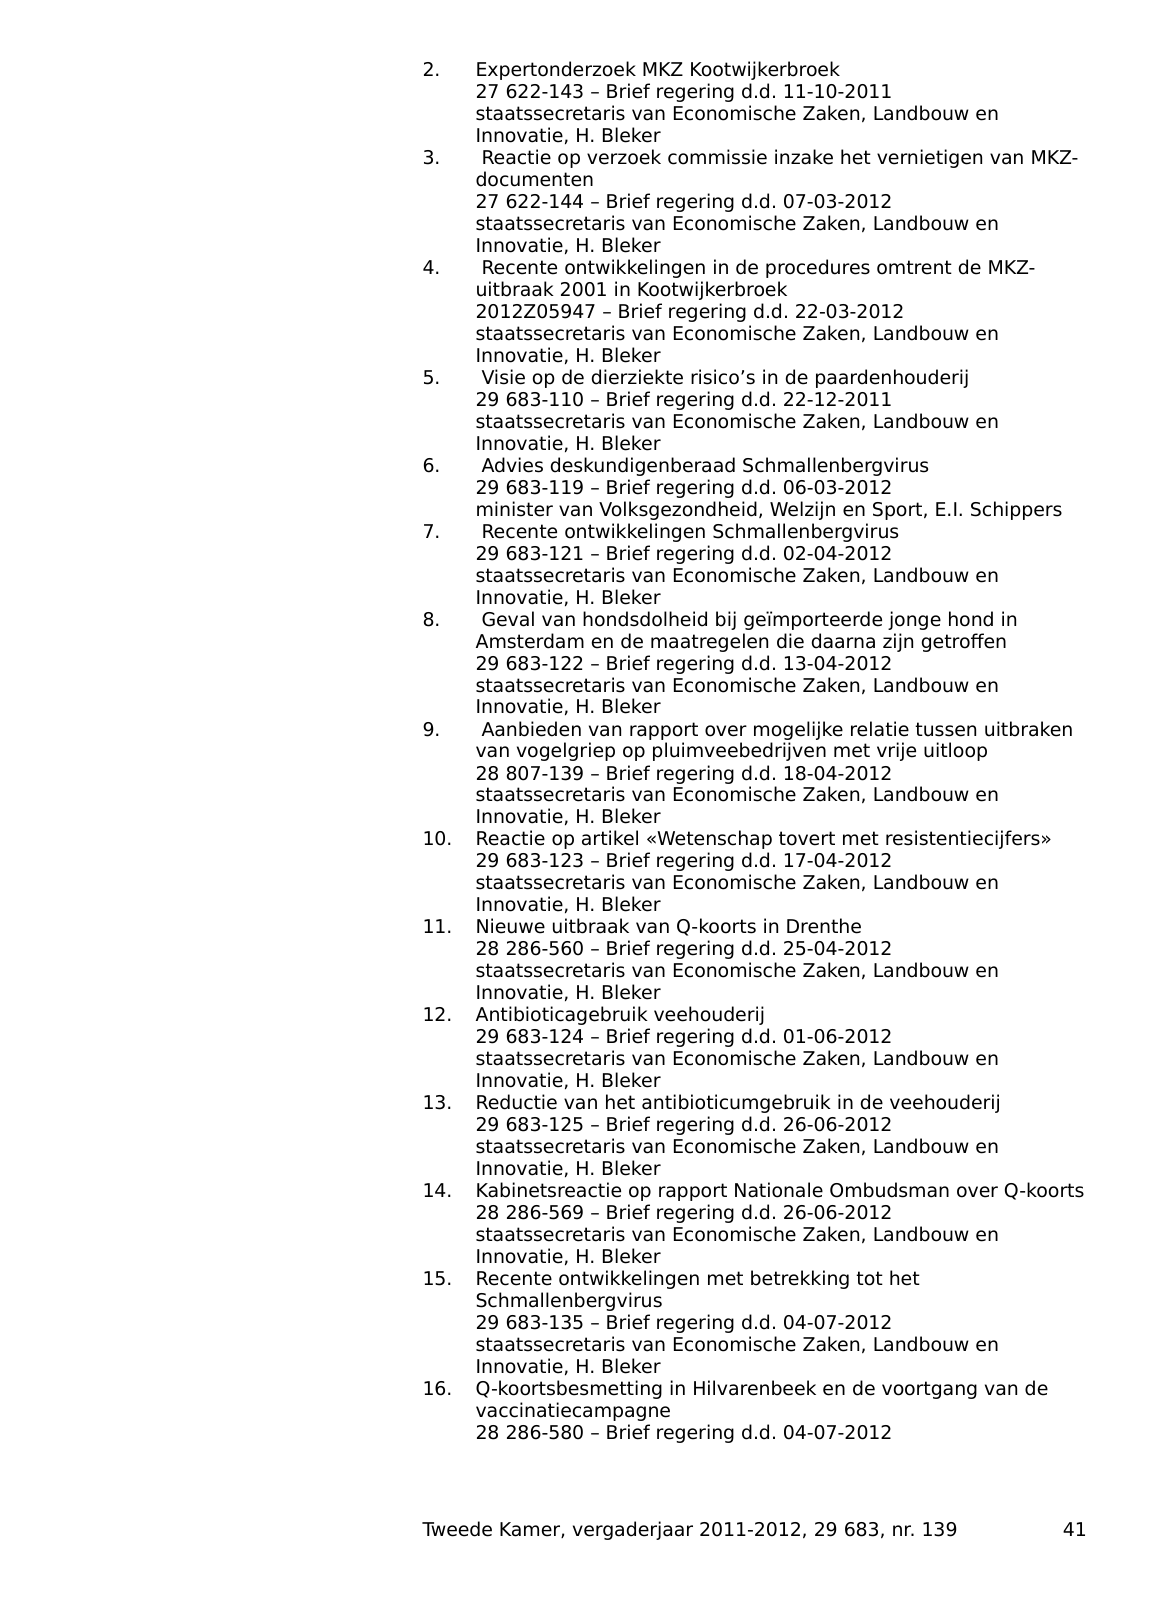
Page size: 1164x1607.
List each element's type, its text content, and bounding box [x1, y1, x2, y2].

text 28 807-139 – Brief regering d.d. 18-04-2012 [475, 762, 1087, 784]
text 6. Advies deskundigenberaad Schmallenbergvirus [422, 455, 1087, 477]
text staatssecretaris van Economische Zaken, Landbouw en Innovatie, H. Bleker [475, 872, 1087, 916]
text 28 286-560 – Brief regering d.d. 25-04-2012 [475, 938, 1087, 960]
text staatssecretaris van Economische Zaken, Landbouw en Innovatie, H. Bleker [475, 1334, 1087, 1378]
text 28 286-569 – Brief regering d.d. 26-06-2012 [475, 1202, 1087, 1224]
text 29 683-121 – Brief regering d.d. 02-04-2012 [475, 543, 1087, 564]
text 12. Antibioticagebruik veehouderij [422, 1004, 1087, 1026]
text 29 683-125 – Brief regering d.d. 26-06-2012 [475, 1114, 1087, 1136]
text minister van Volksgezondheid, Welzijn en Sport, E.I. Schippers [475, 499, 1087, 521]
text 13. Reductie van het antibioticumgebruik in de veehouderij [422, 1092, 1087, 1114]
text 16. Q-koortsbesmetting in Hilvarenbeek en de voortgang van de vaccinatiecampagne [422, 1378, 1087, 1422]
text staatssecretaris van Economische Zaken, Landbouw en Innovatie, H. Bleker [475, 1224, 1087, 1268]
text 27 622-143 – Brief regering d.d. 11-10-2011 [475, 81, 1087, 103]
text 29 683-119 – Brief regering d.d. 06-03-2012 [475, 477, 1087, 499]
text 10. Reactie op artikel «Wetenschap tovert met resistentiecijfers» [422, 828, 1087, 850]
text 8. Geval van hondsdolheid bij geïmporteerde jonge hond in Amsterdam en de maatregelen die daarna zijn getroffen [422, 608, 1087, 652]
text 3. Reactie op verzoek commissie inzake het vernietigen van MKZ-documenten [422, 147, 1087, 191]
text 29 683-135 – Brief regering d.d. 04-07-2012 [475, 1312, 1087, 1334]
text staatssecretaris van Economische Zaken, Landbouw en Innovatie, H. Bleker [475, 1048, 1087, 1092]
text 5. Visie op de dierziekte risico’s in de paardenhouderij [422, 367, 1087, 389]
text 14. Kabinetsreactie op rapport Nationale Ombudsman over Q-koorts [422, 1180, 1087, 1202]
text 28 286-580 – Brief regering d.d. 04-07-2012 [475, 1422, 1087, 1444]
text staatssecretaris van Economische Zaken, Landbouw en Innovatie, H. Bleker [475, 323, 1087, 367]
text 15. Recente ontwikkelingen met betrekking tot het Schmallenbergvirus [422, 1268, 1087, 1312]
text 29 683-110 – Brief regering d.d. 22-12-2011 [475, 389, 1087, 411]
text 4. Recente ontwikkelingen in de procedures omtrent de MKZ-uitbraak 2001 in Kootwijkerbroek [422, 257, 1087, 301]
text staatssecretaris van Economische Zaken, Landbouw en Innovatie, H. Bleker [475, 564, 1087, 608]
text 27 622-144 – Brief regering d.d. 07-03-2012 [475, 191, 1087, 213]
text 2. Expertonderzoek MKZ Kootwijkerbroek [422, 59, 1087, 81]
text staatssecretaris van Economische Zaken, Landbouw en Innovatie, H. Bleker [475, 960, 1087, 1004]
text staatssecretaris van Economische Zaken, Landbouw en Innovatie, H. Bleker [475, 213, 1087, 257]
text 2012Z05947 – Brief regering d.d. 22-03-2012 [475, 301, 1087, 323]
text 29 683-122 – Brief regering d.d. 13-04-2012 [475, 652, 1087, 674]
text 29 683-123 – Brief regering d.d. 17-04-2012 [475, 850, 1087, 872]
text staatssecretaris van Economische Zaken, Landbouw en Innovatie, H. Bleker [475, 103, 1087, 147]
text staatssecretaris van Economische Zaken, Landbouw en Innovatie, H. Bleker [475, 674, 1087, 718]
text staatssecretaris van Economische Zaken, Landbouw en Innovatie, H. Bleker [475, 1136, 1087, 1180]
text 7. Recente ontwikkelingen Schmallenbergvirus [422, 521, 1087, 543]
text 29 683-124 – Brief regering d.d. 01-06-2012 [475, 1026, 1087, 1048]
text 11. Nieuwe uitbraak van Q-koorts in Drenthe [422, 916, 1087, 938]
text staatssecretaris van Economische Zaken, Landbouw en Innovatie, H. Bleker [475, 411, 1087, 455]
text staatssecretaris van Economische Zaken, Landbouw en Innovatie, H. Bleker [475, 784, 1087, 828]
text 9. Aanbieden van rapport over mogelijke relatie tussen uitbraken van vogelgriep op pluimveebedrijven met vrije uitloop [422, 718, 1087, 762]
